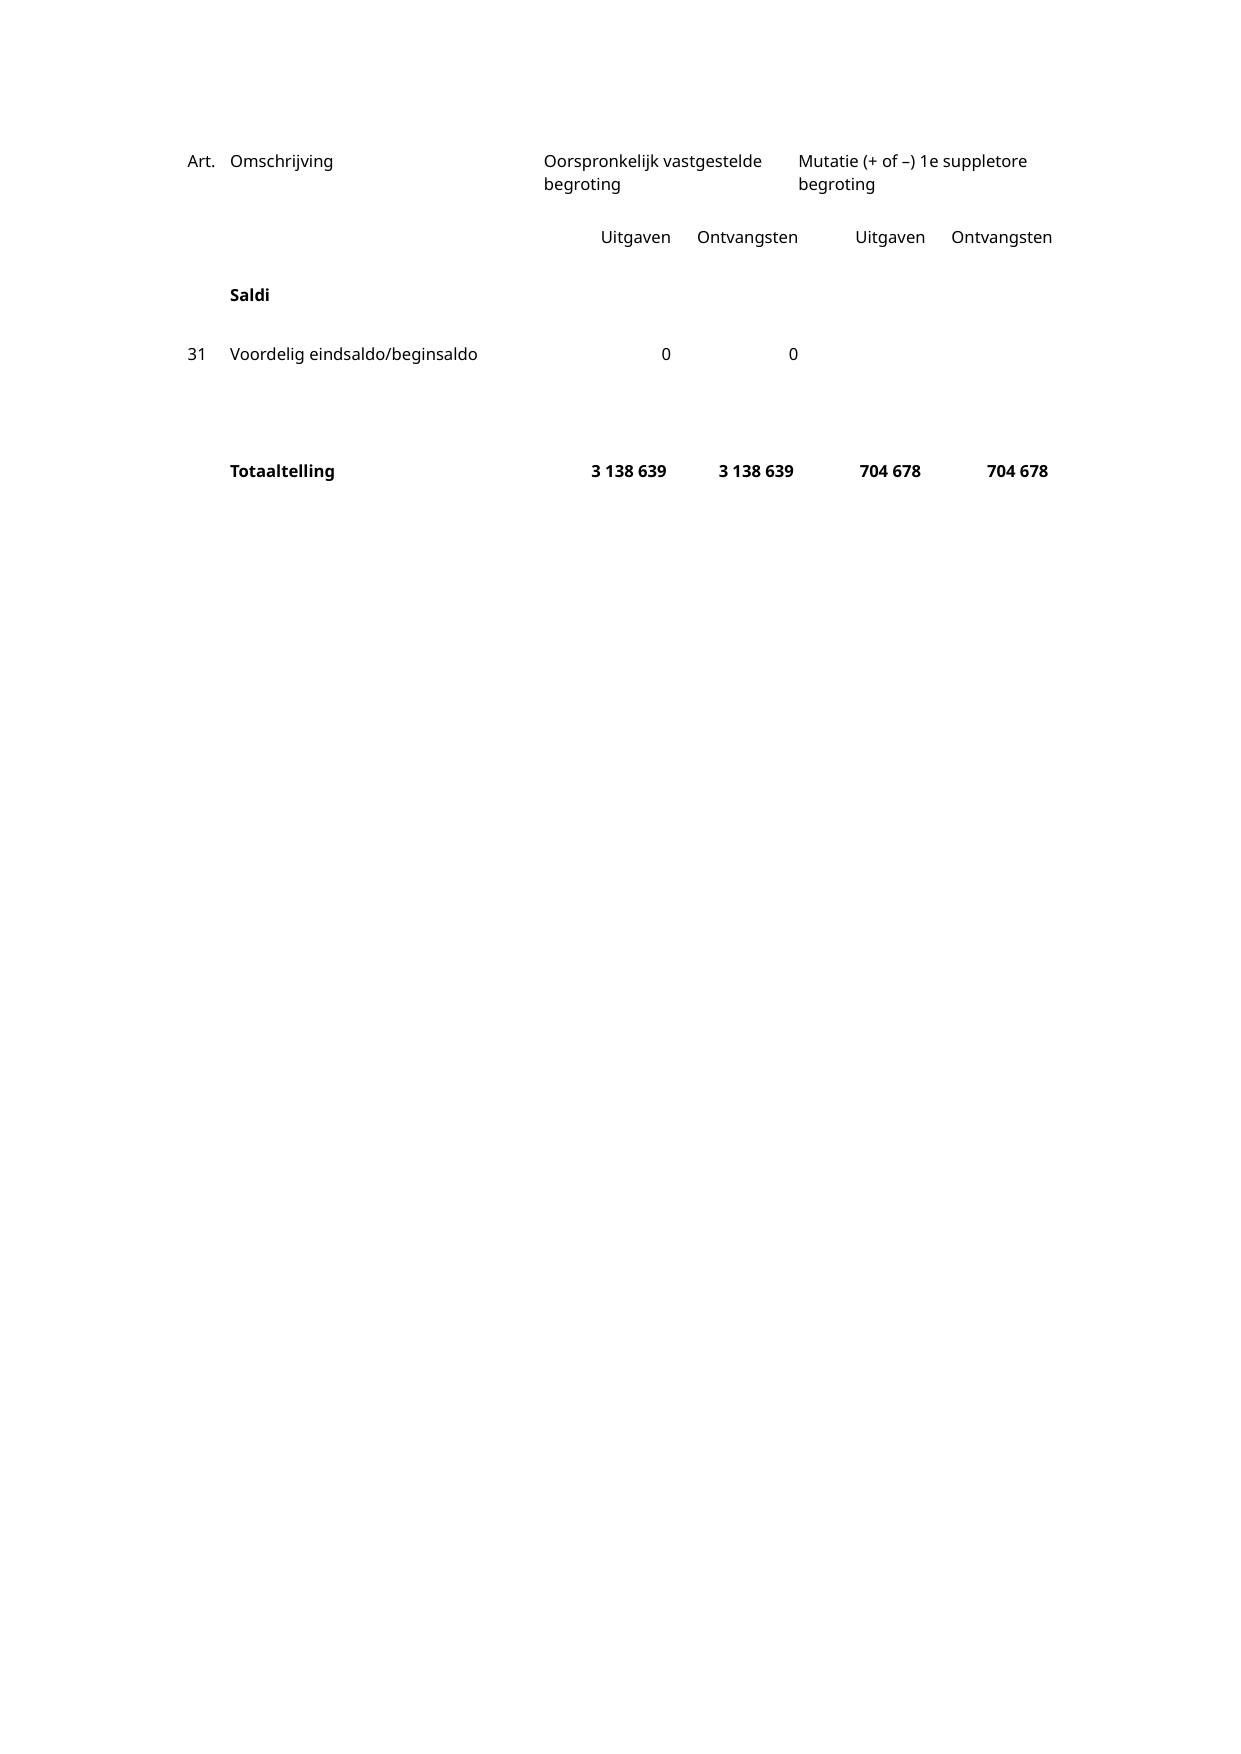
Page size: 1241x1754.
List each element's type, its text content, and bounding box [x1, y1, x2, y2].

table_cell [798, 401, 925, 459]
table_cell [188, 284, 230, 342]
table_cell 3 138 639 [671, 459, 798, 518]
table_cell Saldi [230, 284, 544, 342]
table_cell [925, 284, 1053, 342]
table_cell [230, 225, 544, 284]
table_cell [188, 401, 230, 459]
table_cell [188, 459, 230, 518]
table_cell Ontvangsten [671, 225, 798, 284]
table_cell 0 [671, 342, 798, 401]
table_cell 3 138 639 [544, 459, 671, 518]
table_header Omschrijving [230, 150, 544, 225]
table_cell [544, 401, 671, 459]
table_cell [188, 225, 230, 284]
table_header Art. [188, 150, 230, 225]
table_cell [671, 284, 798, 342]
table_cell [925, 342, 1053, 401]
table_cell 31 [188, 342, 230, 401]
table_cell [798, 342, 925, 401]
table_cell 704 678 [798, 459, 925, 518]
table_cell [230, 401, 544, 459]
table_cell [671, 401, 798, 459]
table_cell Uitgaven [544, 225, 671, 284]
table_header Mutatie (+ of –) 1e suppletore begroting [798, 150, 1053, 225]
table_cell Uitgaven [798, 225, 925, 284]
table_cell Ontvangsten [925, 225, 1053, 284]
table_header Oorspronkelijk vastgestelde begroting [544, 150, 798, 225]
table_cell [798, 284, 925, 342]
table_cell Totaaltelling [230, 459, 544, 518]
table_cell [925, 401, 1053, 459]
table_cell 0 [544, 342, 671, 401]
table_cell [544, 284, 671, 342]
table_cell 704 678 [925, 459, 1053, 518]
table_cell Voordelig eindsaldo/beginsaldo [230, 342, 544, 401]
